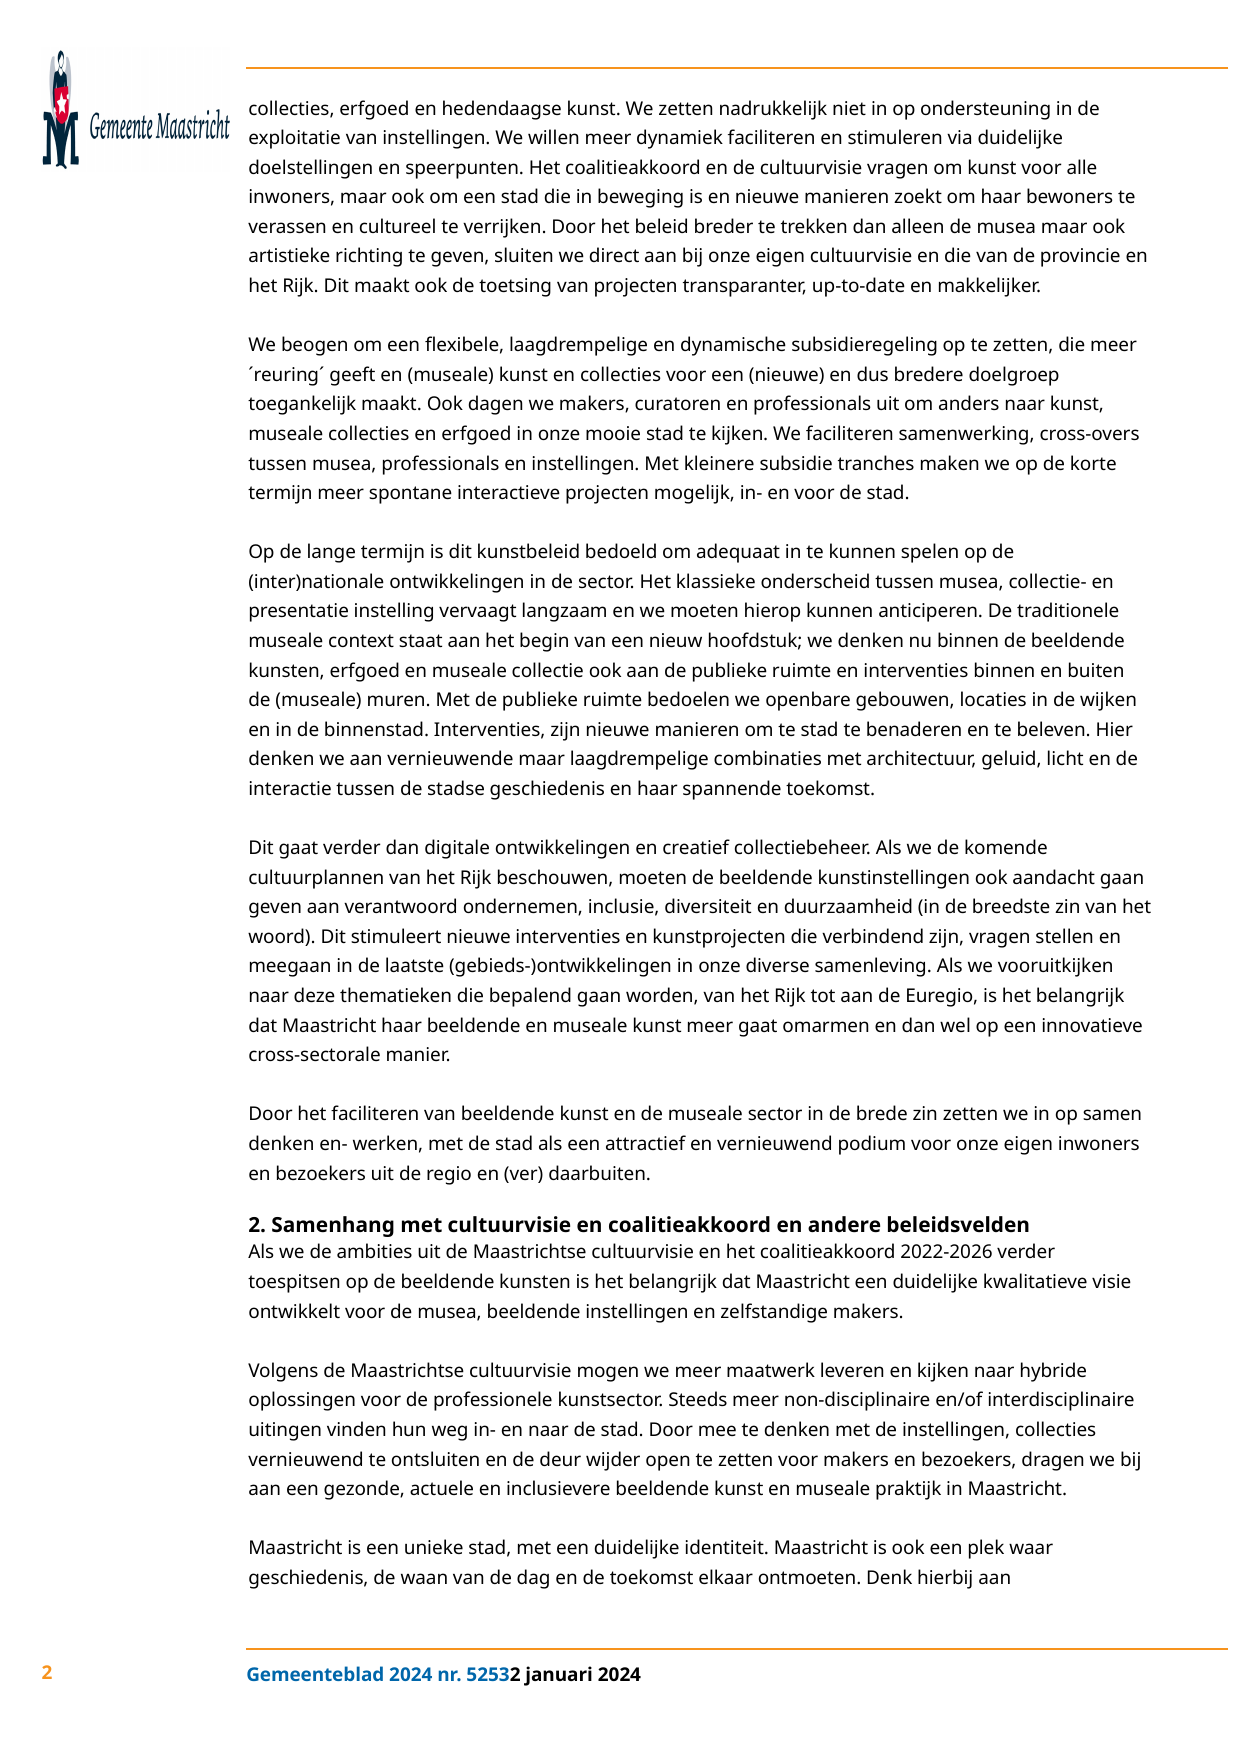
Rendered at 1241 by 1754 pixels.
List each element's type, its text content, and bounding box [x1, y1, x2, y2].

picture [41, 47, 231, 172]
text Dit gaat verder dan digitale ontwikkelingen en creatief collectiebeheer. Als we de komende cultuurplannen van het Rijk beschouwen, moeten de beeldende kunstinstellingen ook aandacht gaan geven aan verantwoord ondernemen, inclusie, diversiteit en duurzaamheid (in de breedste zin van het woord). Dit stimuleert nieuwe interventies en kunstprojecten die verbindend zijn, vragen stellen en meegaan in de laatste (gebieds-)ontwikkelingen in onze diverse samenleving. Als we vooruitkijken naar deze thematieken die bepalend gaan worden, van het Rijk tot aan de Euregio, is het belangrijk dat Maastricht haar beeldende en museale kunst meer gaat omarmen en dan wel op een innovatieve cross-sectorale manier. [248, 834, 1152, 1067]
text Volgens de Maastrichtse cultuurvisie mogen we meer maatwerk leveren en kijken naar hybride oplossingen voor de professionele kunstsector. Steeds meer non-disciplinaire en/of interdisciplinaire uitingen vinden hun weg in- en naar de stad. Door mee te denken met de instellingen, collecties vernieuwend te ontsluiten en de deur wijder open te zetten voor makers en bezoekers, dragen we bij aan een gezonde, actuele en inclusievere beeldende kunst en museale praktijk in Maastricht. [248, 1357, 1152, 1501]
text collecties, erfgoed en hedendaagse kunst. We zetten nadrukkelijk niet in op ondersteuning in de exploitatie van instellingen. We willen meer dynamiek faciliteren en stimuleren via duidelijke doelstellingen en speerpunten. Het coalitieakkoord en de cultuurvisie vragen om kunst voor alle inwoners, maar ook om een stad die in beweging is en nieuwe manieren zoekt om haar bewoners te verassen en cultureel te verrijken. Door het beleid breder te trekken dan alleen de musea maar ook artistieke richting te geven, sluiten we direct aan bij onze eigen cultuurvisie en die van de provincie en het Rijk. Dit maakt ook de toetsing van projecten transparanter, up-to-date en makkelijker. [248, 95, 1152, 298]
text We beogen om een flexibele, laagdrempelige en dynamische subsidieregeling op te zetten, die meer ´reuring´ geeft en (museale) kunst en collecties voor een (nieuwe) en dus bredere doelgroep toegankelijk maakt. Ook dagen we makers, curatoren en professionals uit om anders naar kunst, museale collecties en erfgoed in onze mooie stad te kijken. We faciliteren samenwerking, cross-overs tussen musea, professionals en instellingen. Met kleinere subsidie tranches maken we op de korte termijn meer spontane interactieve projecten mogelijk, in- en voor de stad. [248, 331, 1152, 505]
text Als we de ambities uit de Maastrichtse cultuurvisie en het coalitieakkoord 2022-2026 verder toespitsen op de beeldende kunsten is het belangrijk dat Maastricht een duidelijke kwalitatieve visie ontwikkelt voor de musea, beeldende instellingen en zelfstandige makers. [248, 1239, 1152, 1323]
text Maastricht is een unieke stad, met een duidelijke identiteit. Maastricht is ook een plek waar geschiedenis, de waan van de dag en de toekomst elkaar ontmoeten. Denk hierbij aan [248, 1534, 1152, 1590]
text Op de lange termijn is dit kunstbeleid bedoeld om adequaat in te kunnen spelen op de (inter)nationale ontwikkelingen in de sector. Het klassieke onderscheid tussen musea, collectie- en presentatie instelling vervaagt langzaam en we moeten hierop kunnen anticiperen. De traditionele museale context staat aan het begin van een nieuw hoofdstuk; we denken nu binnen de beeldende kunsten, erfgoed en museale collectie ook aan de publieke ruimte en interventies binnen en buiten de (museale) muren. Met de publieke ruimte bedoelen we openbare gebouwen, locaties in de wijken en in de binnenstad. Interventies, zijn nieuwe manieren om te stad te benaderen en te beleven. Hier denken we aan vernieuwende maar laagdrempelige combinaties met architectuur, geluid, licht en de interactie tussen de stadse geschiedenis en haar spannende toekomst. [248, 538, 1152, 801]
text 2. Samenhang met cultuurvisie en coalitieakkoord en andere beleidsvelden [248, 1210, 1152, 1239]
text Door het faciliteren van beeldende kunst en de museale sector in de brede zin zetten we in op samen denken en- werken, met de stad als een attractief en vernieuwend podium voor onze eigen inwoners en bezoekers uit de regio en (ver) daarbuiten. [248, 1101, 1152, 1186]
